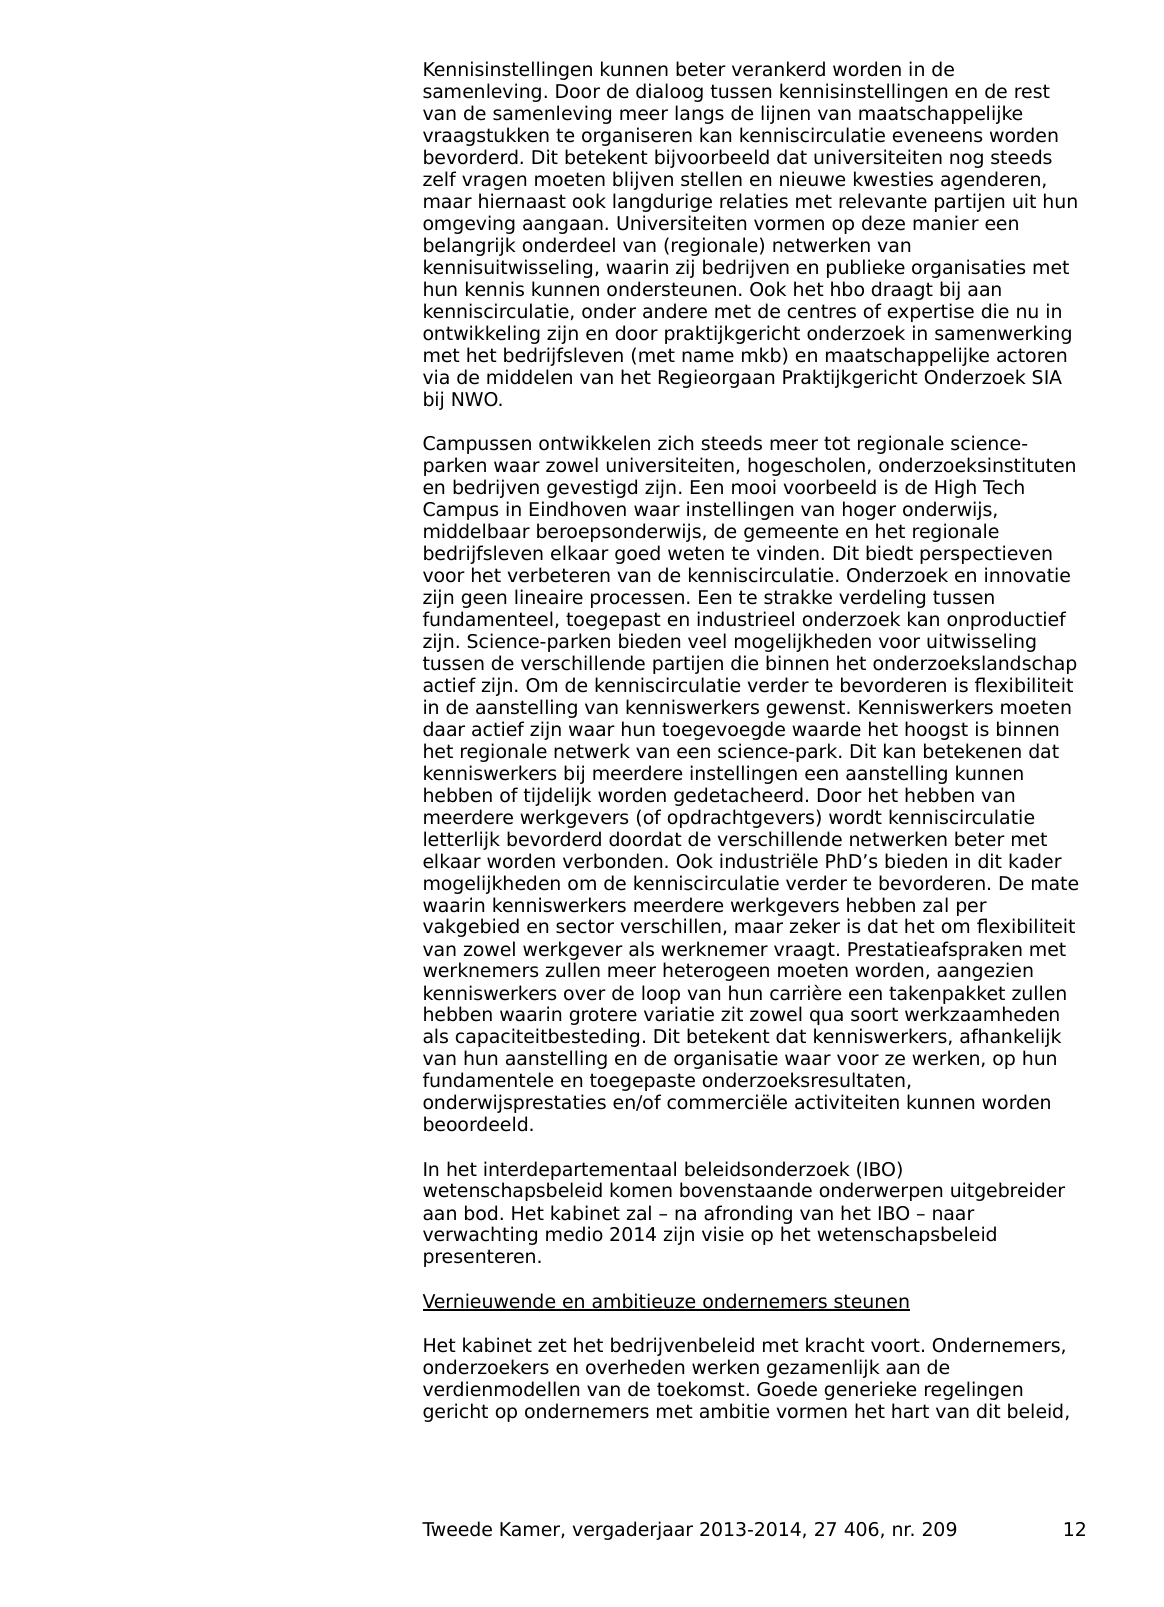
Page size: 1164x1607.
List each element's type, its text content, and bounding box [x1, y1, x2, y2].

text Het kabinet zet het bedrijvenbeleid met kracht voort. Ondernemers, onderzoekers en overheden werken gezamenlijk aan de verdienmodellen van de toekomst. Goede generieke regelingen gericht op ondernemers met ambitie vormen het hart van dit beleid, [422, 1335, 1087, 1423]
text Campussen ontwikkelen zich steeds meer tot regionale science-parken waar zowel universiteiten, hogescholen, onderzoeksinstituten en bedrijven gevestigd zijn. Een mooi voorbeeld is de High Tech Campus in Eindhoven waar instellingen van hoger onderwijs, middelbaar beroepsonderwijs, de gemeente en het regionale bedrijfsleven elkaar goed weten te vinden. Dit biedt perspectieven voor het verbeteren van de kenniscirculatie. Onderzoek en innovatie zijn geen lineaire processen. Een te strakke verdeling tussen fundamenteel, toegepast en industrieel onderzoek kan onproductief zijn. Science-parken bieden veel mogelijkheden voor uitwisseling tussen de verschillende partijen die binnen het onderzoekslandschap actief zijn. Om de kenniscirculatie verder te bevorderen is flexibiliteit in de aanstelling van kenniswerkers gewenst. Kenniswerkers moeten daar actief zijn waar hun toegevoegde waarde het hoogst is binnen het regionale netwerk van een science-park. Dit kan betekenen dat kenniswerkers bij meerdere instellingen een aanstelling kunnen hebben of tijdelijk worden gedetacheerd. Door het hebben van meerdere werkgevers (of opdrachtgevers) wordt kenniscirculatie letterlijk bevorderd doordat de verschillende netwerken beter met elkaar worden verbonden. Ook industriële PhD’s bieden in dit kader mogelijkheden om de kenniscirculatie verder te bevorderen. De mate waarin kenniswerkers meerdere werkgevers hebben zal per vakgebied en sector verschillen, maar zeker is dat het om flexibiliteit van zowel werkgever als werknemer vraagt. Prestatieafspraken met werknemers zullen meer heterogeen moeten worden, aangezien kenniswerkers over de loop van hun carrière een takenpakket zullen hebben waarin grotere variatie zit zowel qua soort werkzaamheden als capaciteitbesteding. Dit betekent dat kenniswerkers, afhankelijk van hun aanstelling en de organisatie waar voor ze werken, op hun fundamentele en toegepaste onderzoeksresultaten, onderwijsprestaties en/of commerciële activiteiten kunnen worden beoordeeld. [422, 433, 1087, 1136]
text Kennisinstellingen kunnen beter verankerd worden in de samenleving. Door de dialoog tussen kennisinstellingen en de rest van de samenleving meer langs de lijnen van maatschappelijke vraagstukken te organiseren kan kenniscirculatie eveneens worden bevorderd. Dit betekent bijvoorbeeld dat universiteiten nog steeds zelf vragen moeten blijven stellen en nieuwe kwesties agenderen, maar hiernaast ook langdurige relaties met relevante partijen uit hun omgeving aangaan. Universiteiten vormen op deze manier een belangrijk onderdeel van (regionale) netwerken van kennisuitwisseling, waarin zij bedrijven en publieke organisaties met hun kennis kunnen ondersteunen. Ook het hbo draagt bij aan kenniscirculatie, onder andere met de centres of expertise die nu in ontwikkeling zijn en door praktijkgericht onderzoek in samenwerking met het bedrijfsleven (met name mkb) en maatschappelijke actoren via de middelen van het Regieorgaan Praktijkgericht Onderzoek SIA bij NWO. [422, 59, 1087, 411]
subtitle Vernieuwende en ambitieuze ondernemers steunen [422, 1291, 1087, 1312]
text In het interdepartementaal beleidsonderzoek (IBO) wetenschapsbeleid komen bovenstaande onderwerpen uitgebreider aan bod. Het kabinet zal – na afronding van het IBO – naar verwachting medio 2014 zijn visie op het wetenschapsbeleid presenteren. [422, 1158, 1087, 1268]
